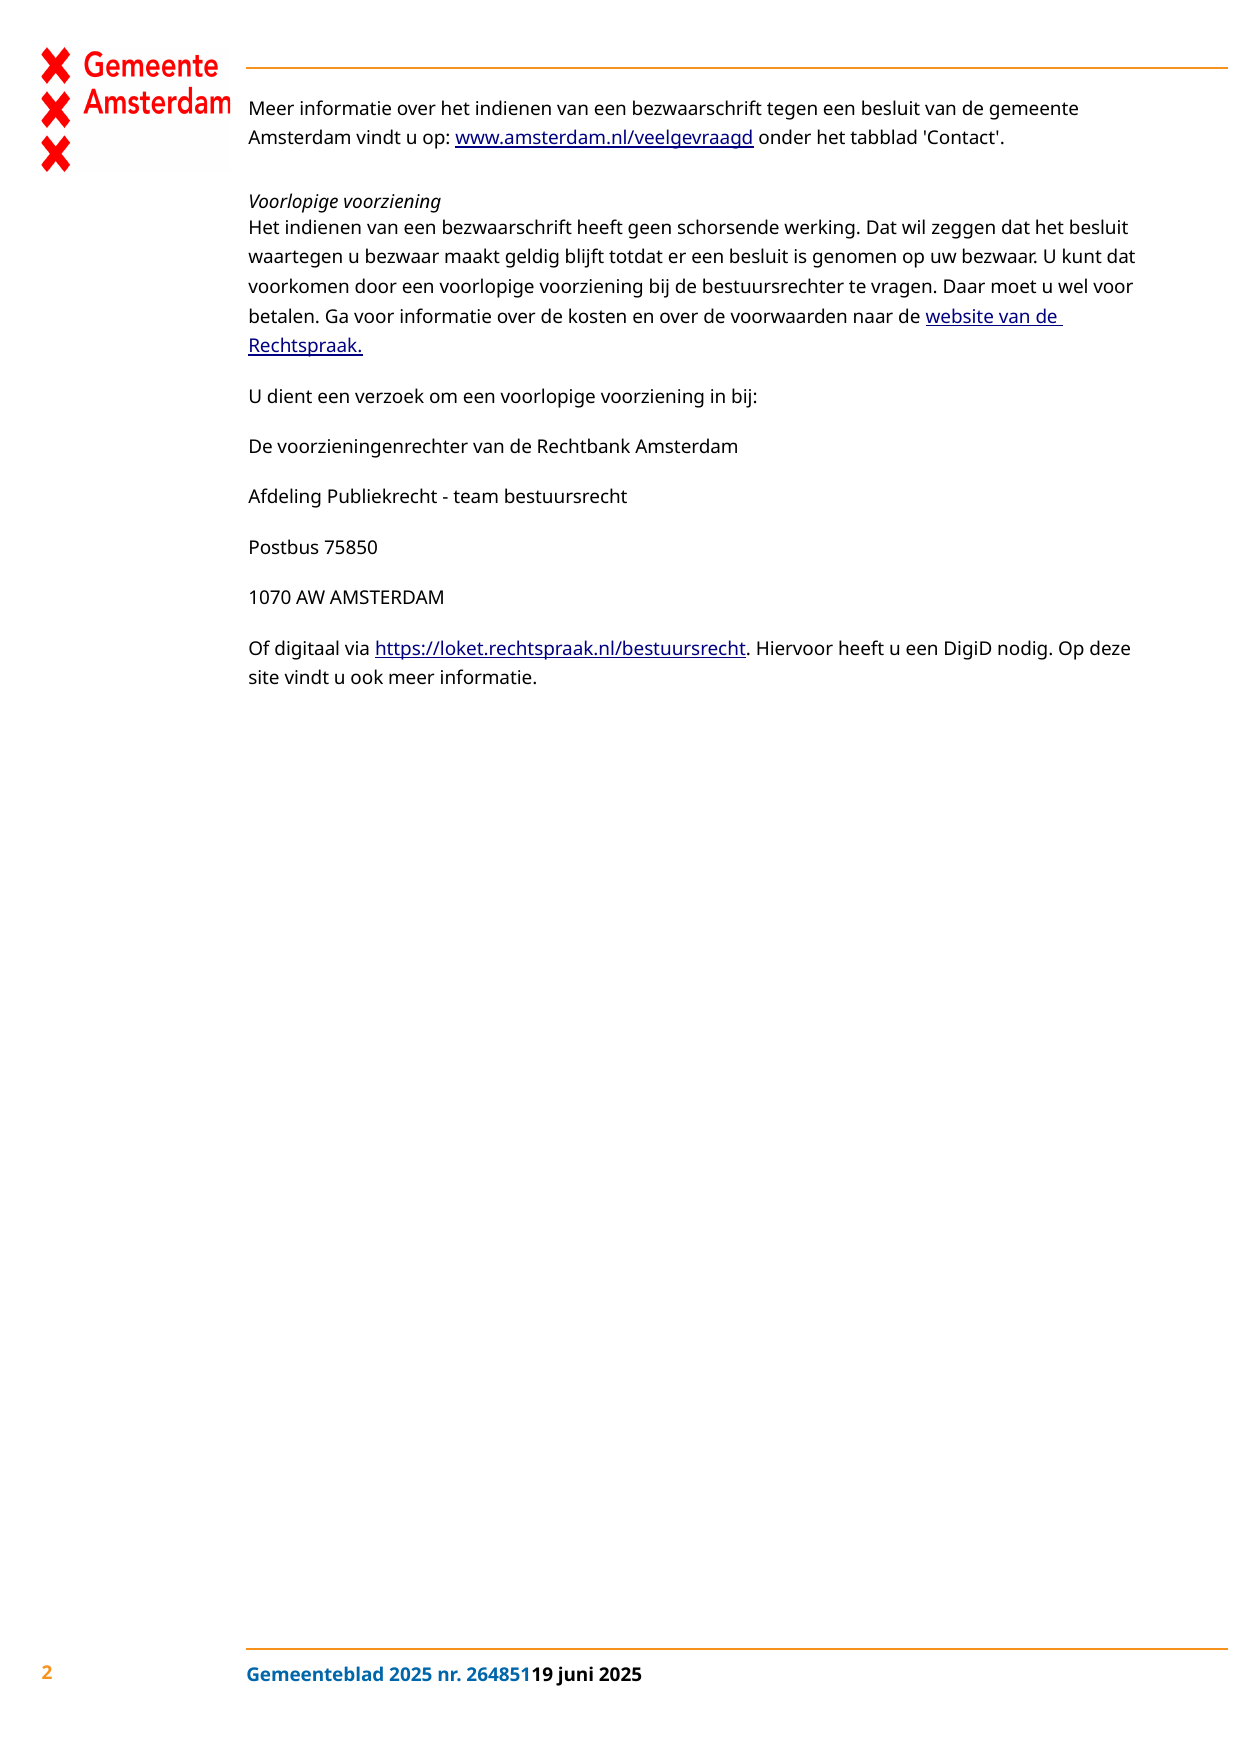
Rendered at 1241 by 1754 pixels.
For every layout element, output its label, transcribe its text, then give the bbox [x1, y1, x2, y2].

text Afdeling Publiekrecht - team bestuursrecht [248, 484, 1152, 509]
text Postbus 75850 [248, 534, 1152, 560]
text U dient een verzoek om een voorlopige voorziening in bij: [248, 383, 1152, 408]
text Het indienen van een bezwaarschrift heeft geen schorsende werking. Dat wil zeggen dat het besluit waartegen u bezwaar maakt geldig blijft totdat er een besluit is genomen op uw bezwaar. U kunt dat voorkomen door een voorlopige voorziening bij de bestuursrechter te vragen. Daar moet u wel voor betalen. Ga voor informatie over de kosten en over de voorwaarden naar de website van de Rechtspraak. [248, 214, 1152, 358]
text De voorzieningenrechter van de Rechtbank Amsterdam [248, 433, 1152, 459]
text Voorlopige voorziening [248, 188, 1152, 214]
text Meer informatie over het indienen van een bezwaarschrift tegen een besluit van de gemeente Amsterdam vindt u op: www.amsterdam.nl/veelgevraagd onder het tabblad 'Contact'. [248, 95, 1152, 150]
picture [41, 47, 231, 172]
text Of digitaal via https://loket.rechtspraak.nl/bestuursrecht. Hiervoor heeft u een DigiD nodig. Op deze site vindt u ook meer informatie. [248, 635, 1152, 690]
text 1070 AW AMSTERDAM [248, 584, 1152, 610]
